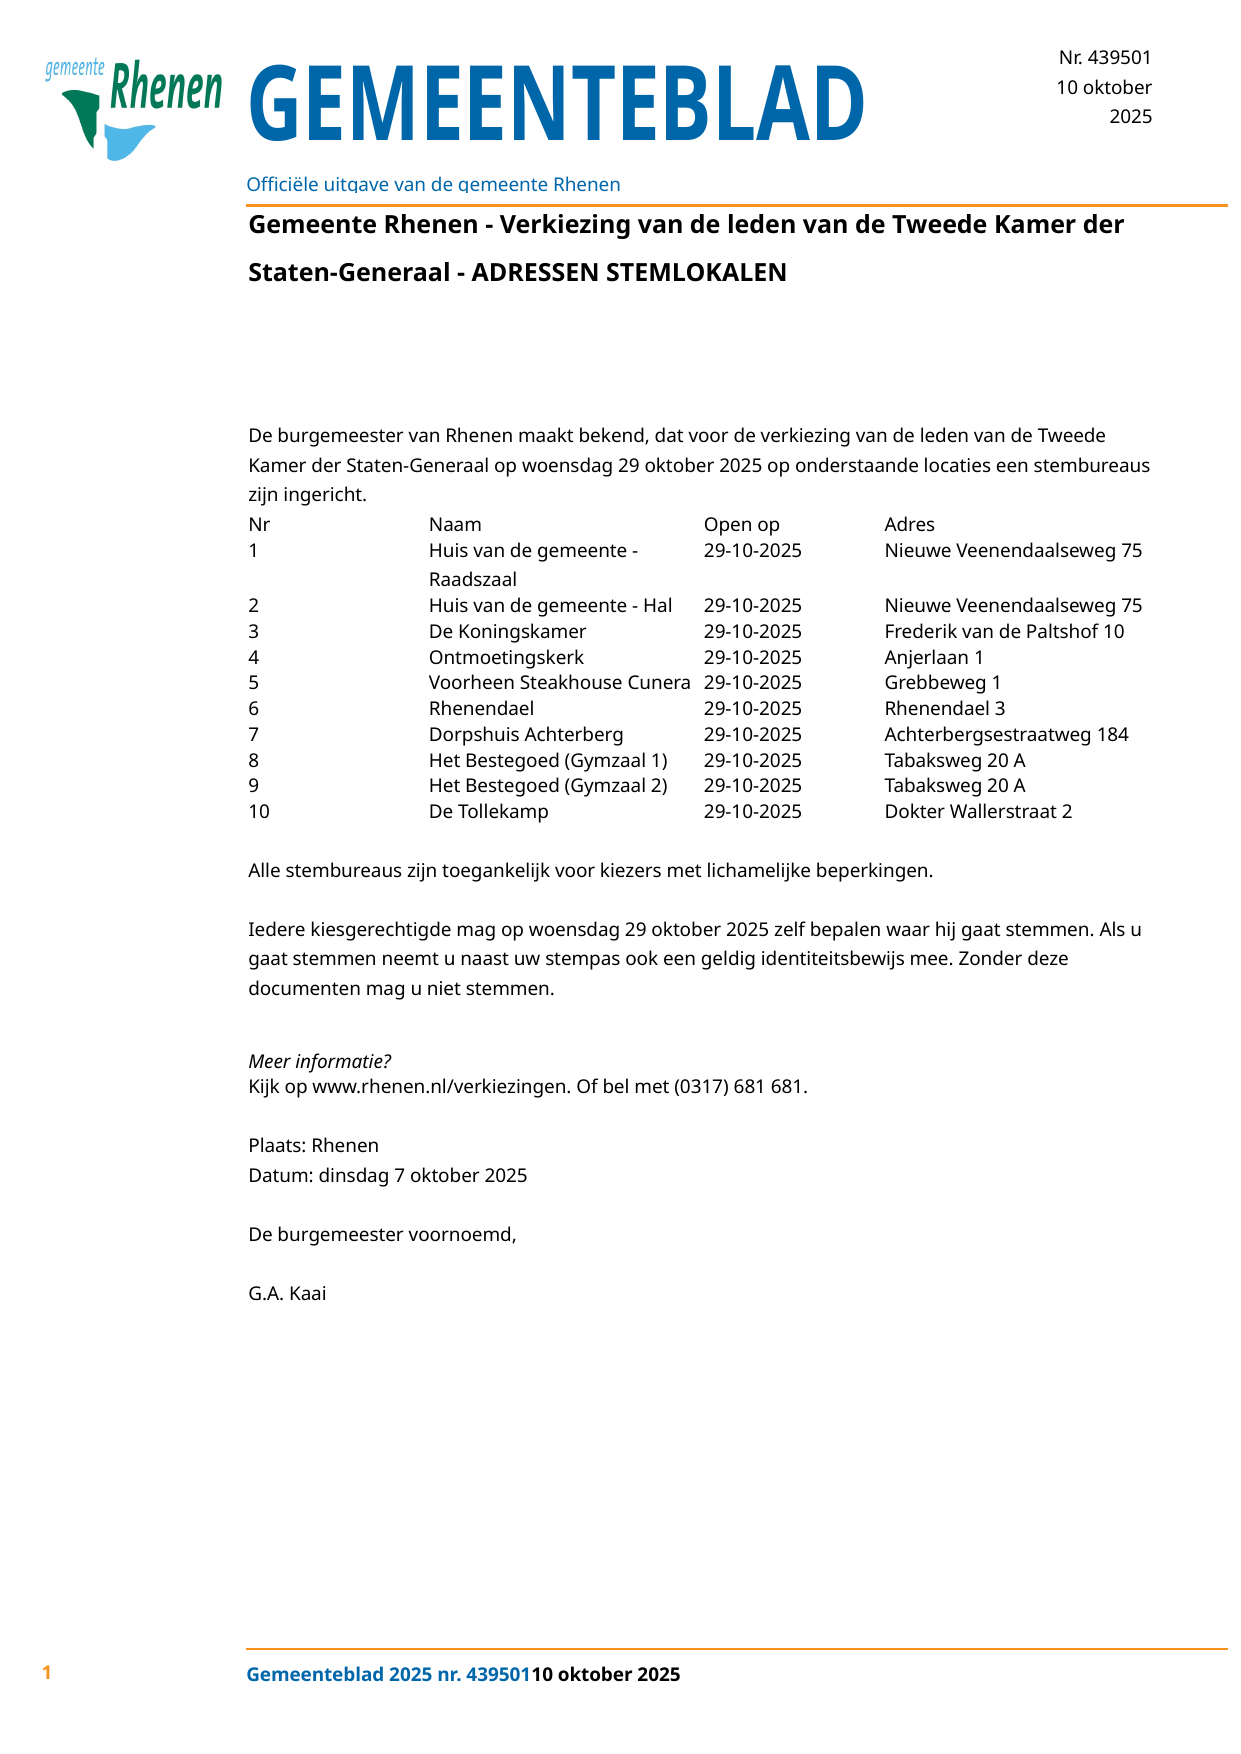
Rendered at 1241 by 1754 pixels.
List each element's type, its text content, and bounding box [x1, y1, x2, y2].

table_cell Nieuwe Veenendaalseweg 75 [884, 537, 1152, 592]
text Meer informatie? [248, 1048, 1152, 1073]
table_cell Huis van de gemeente - Raadszaal [429, 537, 704, 592]
table_cell 29-10-2025 [704, 747, 884, 772]
table_cell 29-10-2025 [704, 721, 884, 747]
table_cell Het Bestegoed (Gymzaal 1) [429, 747, 704, 772]
table_cell Het Bestegoed (Gymzaal 2) [429, 773, 704, 798]
table_cell Achterbergsestraatweg 184 [884, 721, 1152, 747]
table_cell 2 [248, 593, 429, 618]
table_cell 10 [248, 798, 429, 824]
table_cell Tabaksweg 20 A [884, 773, 1152, 798]
table_cell 29-10-2025 [704, 773, 884, 798]
table_cell Ontmoetingskerk [429, 644, 704, 669]
table_cell Rhenendael 3 [884, 695, 1152, 721]
text De burgemeester van Rhenen maakt bekend, dat voor de verkiezing van de leden van de Tweede Kamer der Staten-Generaal op woensdag 29 oktober 2025 op onderstaande locaties een stembureaus zijn ingericht. [248, 422, 1152, 507]
table_cell Nieuwe Veenendaalseweg 75 [884, 593, 1152, 618]
table_cell Huis van de gemeente - Hal [429, 593, 704, 618]
table_cell 4 [248, 644, 429, 669]
table_header Nr [248, 511, 429, 537]
text G.A. Kaai [248, 1281, 1152, 1306]
picture [41, 47, 231, 172]
table_header Open op [704, 511, 884, 537]
table_cell 3 [248, 618, 429, 644]
text De burgemeester voornoemd, [248, 1221, 1152, 1247]
table_header Adres [884, 511, 1152, 537]
table_cell 9 [248, 773, 429, 798]
text Iedere kiesgerechtigde mag op woensdag 29 oktober 2025 zelf bepalen waar hij gaat stemmen. Als u gaat stemmen neemt u naast uw stempas ook een geldig identiteitsbewijs mee. Zonder deze documenten mag u niet stemmen. [248, 916, 1152, 1001]
table_cell 29-10-2025 [704, 644, 884, 669]
table_cell 1 [248, 537, 429, 592]
text Gemeente Rhenen - Verkiezing van de leden van de Tweede Kamer der Staten-Generaal - ADRESSEN STEMLOKALEN [248, 207, 1152, 288]
table_header Naam [429, 511, 704, 537]
table_cell Grebbeweg 1 [884, 670, 1152, 695]
table_cell 29-10-2025 [704, 593, 884, 618]
table_cell Tabaksweg 20 A [884, 747, 1152, 772]
text Alle stembureaus zijn toegankelijk voor kiezers met lichamelijke beperkingen. [248, 857, 1152, 882]
table_cell Rhenendael [429, 695, 704, 721]
table_cell 5 [248, 670, 429, 695]
table_cell De Tollekamp [429, 798, 704, 824]
table_cell 29-10-2025 [704, 618, 884, 644]
table_cell Anjerlaan 1 [884, 644, 1152, 669]
table_cell De Koningskamer [429, 618, 704, 644]
table_cell Dorpshuis Achterberg [429, 721, 704, 747]
table_cell 29-10-2025 [704, 670, 884, 695]
text Plaats: Rhenen [248, 1133, 1152, 1158]
table_cell 29-10-2025 [704, 695, 884, 721]
table_cell Frederik van de Paltshof 10 [884, 618, 1152, 644]
table_cell 8 [248, 747, 429, 772]
text Kijk op www.rhenen.nl/verkiezingen. Of bel met (0317) 681 681. [248, 1073, 1152, 1099]
table_cell Dokter Wallerstraat 2 [884, 798, 1152, 824]
table_cell 29-10-2025 [704, 537, 884, 592]
table_cell 7 [248, 721, 429, 747]
table_cell 6 [248, 695, 429, 721]
text Datum: dinsdag 7 oktober 2025 [248, 1162, 1152, 1188]
table_cell 29-10-2025 [704, 798, 884, 824]
table_cell Voorheen Steakhouse Cunera [429, 670, 704, 695]
